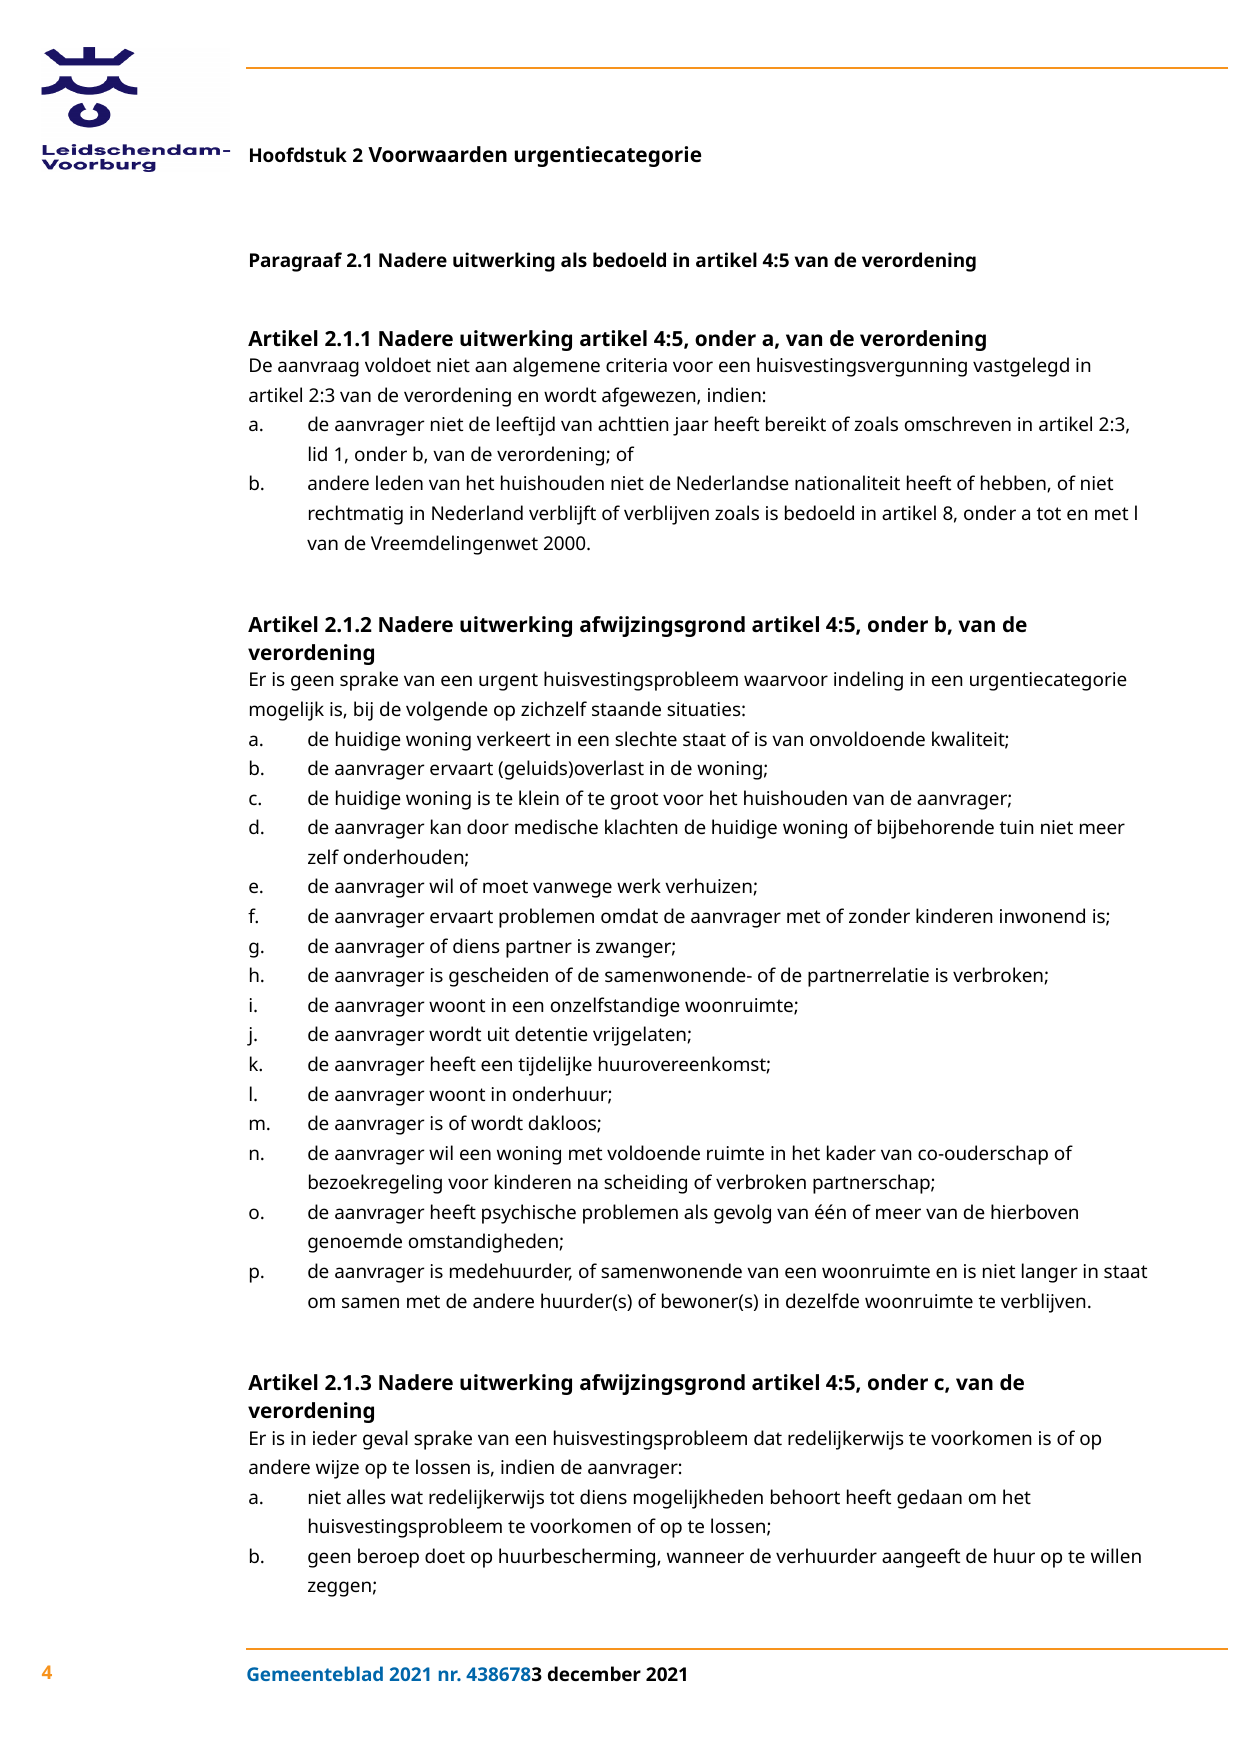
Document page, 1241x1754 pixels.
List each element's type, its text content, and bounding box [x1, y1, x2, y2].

list niet alles wat redelijkerwijs tot diens mogelijkheden behoort heeft gedaan om het huisvestingsprobleem te voorkomen of op te lossen; [248, 1484, 1152, 1539]
list de aanvrager is gescheiden of de samenwonende- of de partnerrelatie is verbroken; [248, 962, 1152, 988]
list de aanvrager of diens partner is zwanger; [248, 933, 1152, 959]
text Er is in ieder geval sprake van een huisvestingsprobleem dat redelijkerwijs te voorkomen is of op andere wijze op te lossen is, indien de aanvrager: [248, 1425, 1152, 1480]
text Er is geen sprake van een urgent huisvestingsprobleem waarvoor indeling in een urgentiecategorie mogelijk is, bij de volgende op zichzelf staande situaties: [248, 667, 1152, 722]
text Artikel 2.1.2 Nadere uitwerking afwijzingsgrond artikel 4:5, onder b, van de verordening [248, 610, 1152, 667]
picture [41, 47, 231, 172]
list de aanvrager ervaart (geluids)overlast in de woning; [248, 755, 1152, 781]
list de aanvrager woont in onderhuur; [248, 1081, 1152, 1107]
list de aanvrager heeft een tijdelijke huurovereenkomst; [248, 1051, 1152, 1077]
list de aanvrager is of wordt dakloos; [248, 1110, 1152, 1136]
list de aanvrager wil of moet vanwege werk verhuizen; [248, 874, 1152, 899]
list de aanvrager kan door medische klachten de huidige woning of bijbehorende tuin niet meer zelf onderhouden; [248, 814, 1152, 870]
list andere leden van het huishouden niet de Nederlandse nationaliteit heeft of hebben, of niet rechtmatig in Nederland verblijft of verblijven zoals is bedoeld in artikel 8, onder a tot en met l van de Vreemdelingenwet 2000. [248, 471, 1152, 556]
list de aanvrager wil een woning met voldoende ruimte in het kader van co-ouderschap of bezoekregeling voor kinderen na scheiding of verbroken partnerschap; [248, 1140, 1152, 1195]
list de huidige woning is te klein of te groot voor het huishouden van de aanvrager; [248, 785, 1152, 811]
list de aanvrager niet de leeftijd van achttien jaar heeft bereikt of zoals omschreven in artikel 2:3, lid 1, onder b, van de verordening; of [248, 411, 1152, 467]
text De aanvraag voldoet niet aan algemene criteria voor een huisvestingsvergunning vastgelegd in artikel 2:3 van de verordening en wordt afgewezen, indien: [248, 352, 1152, 408]
list geen beroep doet op huurbescherming, wanneer de verhuurder aangeeft de huur op te willen zeggen; [248, 1543, 1152, 1598]
list de huidige woning verkeert in een slechte staat of is van onvoldoende kwaliteit; [248, 726, 1152, 752]
list de aanvrager wordt uit detentie vrijgelaten; [248, 1022, 1152, 1047]
text Paragraaf 2.1 Nadere uitwerking als bedoeld in artikel 4:5 van de verordening [248, 248, 1152, 273]
list de aanvrager is medehuurder, of samenwonende van een woonruimte en is niet langer in staat om samen met de andere huurder(s) of bewoner(s) in dezelfde woonruimte te verblijven. [248, 1258, 1152, 1314]
text Hoofdstuk 2 Voorwaarden urgentiecategorie [248, 140, 1152, 169]
list de aanvrager heeft psychische problemen als gevolg van één of meer van de hierboven genoemde omstandigheden; [248, 1199, 1152, 1254]
text Artikel 2.1.3 Nadere uitwerking afwijzingsgrond artikel 4:5, onder c, van de verordening [248, 1368, 1152, 1425]
list de aanvrager woont in een onzelfstandige woonruimte; [248, 992, 1152, 1018]
text Artikel 2.1.1 Nadere uitwerking artikel 4:5, onder a, van de verordening [248, 324, 1152, 352]
list de aanvrager ervaart problemen omdat de aanvrager met of zonder kinderen inwonend is; [248, 903, 1152, 929]
